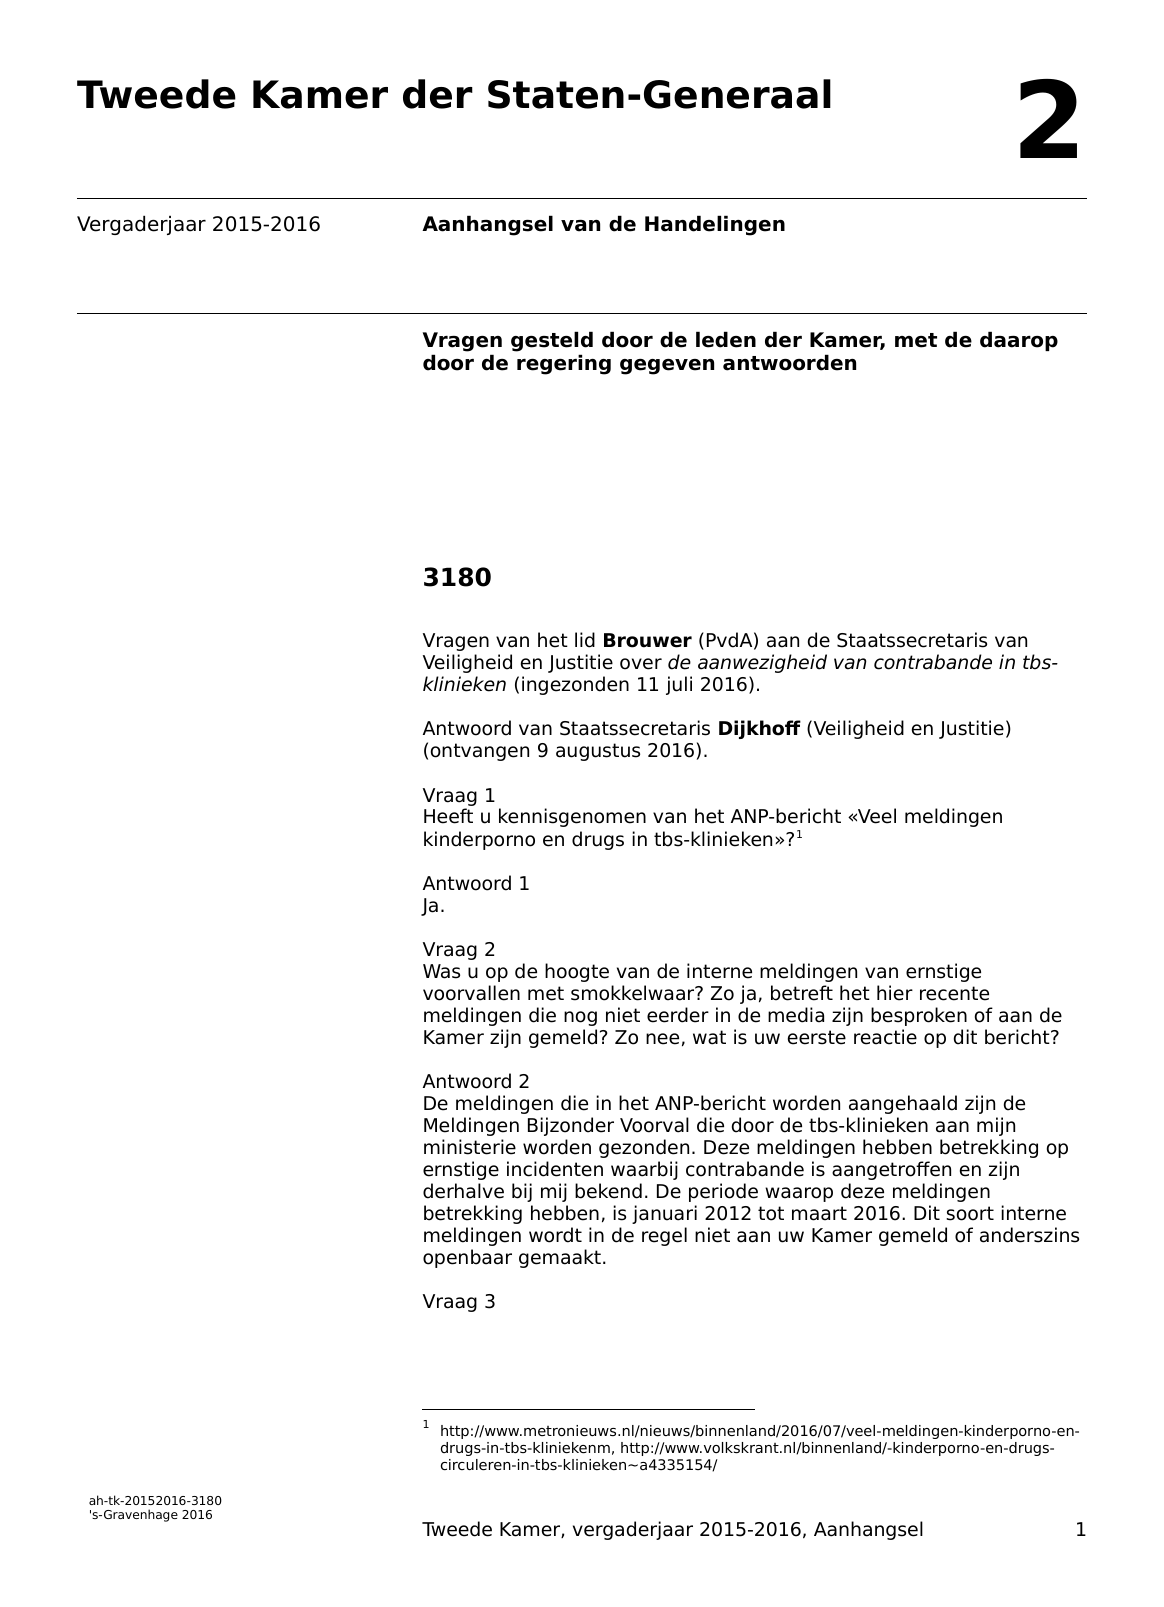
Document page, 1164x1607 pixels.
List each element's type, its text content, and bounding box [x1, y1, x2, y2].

text Ja. [422, 894, 1087, 917]
table_cell Vergaderjaar 2015-2016 [77, 199, 422, 313]
text Antwoord 1 [422, 873, 1087, 894]
text Antwoord van Staatssecretaris Dijkhoff (Veiligheid en Justitie) (ontvangen 9 augustus 2016). [422, 718, 1087, 762]
text Vraag 3 [422, 1291, 1087, 1313]
text Vragen van het lid Brouwer (PvdA) aan de Staatssecretaris van Veiligheid en Justitie over de aanwezigheid van contrabande in tbs-klinieken (ingezonden 11 juli 2016). [422, 630, 1087, 696]
table_header 2 [886, 59, 1087, 198]
table_cell Vragen gesteld door de leden der Kamer, met de daarop door de regering gegeven antwoorden [422, 314, 1087, 375]
text ah-tk-20152016-3180 [88, 1494, 323, 1508]
table_header Tweede Kamer der Staten-Generaal [77, 59, 886, 198]
text Vraag 1 [422, 784, 1087, 806]
text De meldingen die in het ANP-bericht worden aangehaald zijn de Meldingen Bijzonder Voorval die door de tbs-klinieken aan mijn ministerie worden gezonden. Deze meldingen hebben betrekking op ernstige incidenten waarbij contrabande is aangetroffen en zijn derhalve bij mij bekend. De periode waarop deze meldingen betrekking hebben, is januari 2012 tot maart 2016. Dit soort interne meldingen wordt in de regel niet aan uw Kamer gemeld of anderszins openbaar gemaakt. [422, 1093, 1087, 1269]
text Antwoord 2 [422, 1071, 1087, 1093]
text Vraag 2 [422, 939, 1087, 961]
text http://www.metronieuws.nl/nieuws/binnenland/2016/07/veel-meldingen-kinderporno-en-drugs-in-tbs-kliniekenm, http://www.volkskrant.nl/binnenland/-kinderporno-en-drugs-circuleren-in-tbs-klinieken~a4335154/ [422, 1418, 1087, 1474]
text 's-Gravenhage 2016 [88, 1508, 323, 1522]
text Heeft u kennisgenomen van het ANP-bericht «Veel meldingen kinderporno en drugs in tbs-klinieken»? [422, 806, 1087, 850]
table_cell [77, 314, 422, 375]
text 3180 [422, 563, 1087, 592]
table_cell Aanhangsel van de Handelingen [422, 199, 1087, 313]
text Was u op de hoogte van de interne meldingen van ernstige voorvallen met smokkelwaar? Zo ja, betreft het hier recente meldingen die nog niet eerder in de media zijn besproken of aan de Kamer zijn gemeld? Zo nee, wat is uw eerste reactie op dit bericht? [422, 961, 1087, 1049]
